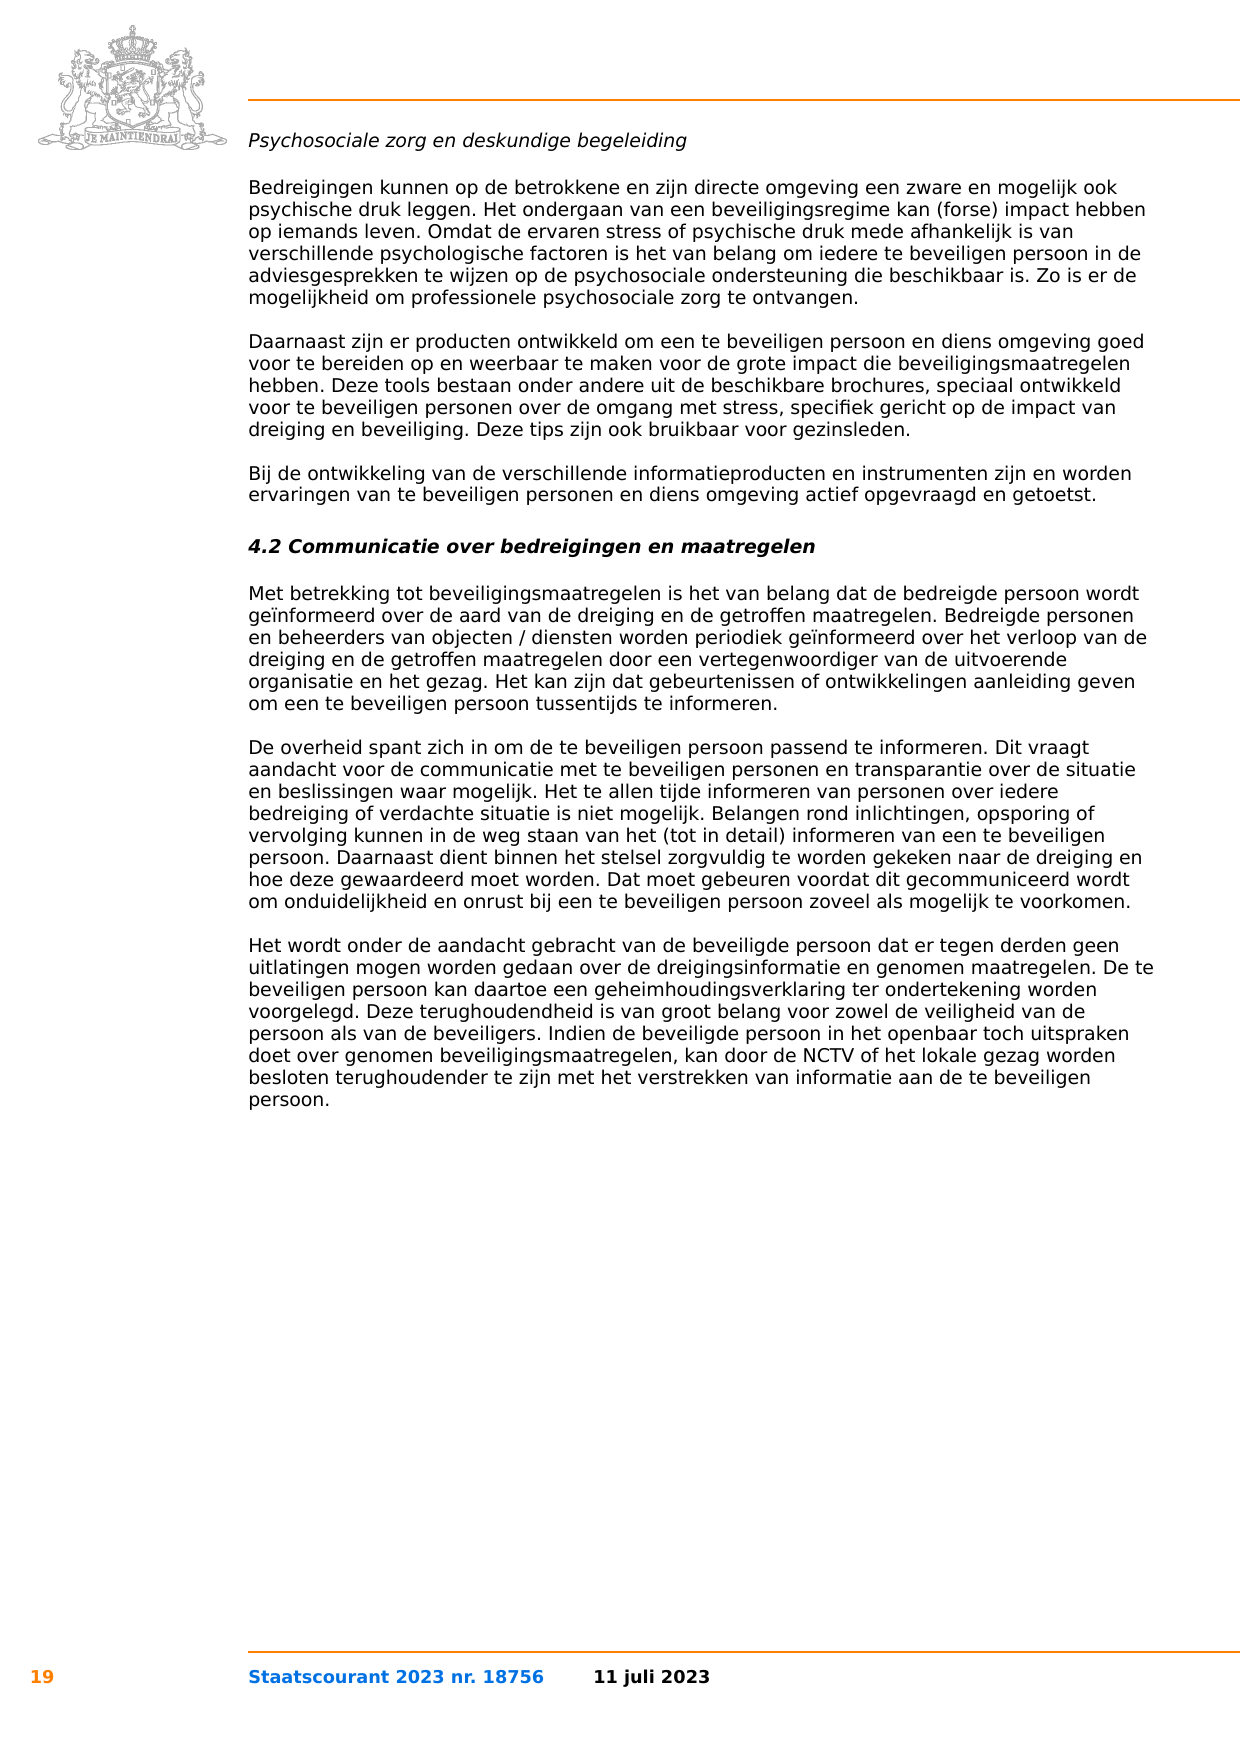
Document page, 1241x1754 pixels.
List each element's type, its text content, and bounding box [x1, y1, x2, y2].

text Het wordt onder de aandacht gebracht van de beveiligde persoon dat er tegen derden geen uitlatingen mogen worden gedaan over de dreigingsinformatie en genomen maatregelen. De te beveiligen persoon kan daartoe een geheimhoudingsverklaring ter ondertekening worden voorgelegd. Deze terughoudendheid is van groot belang voor zowel de veiligheid van de persoon als van de beveiligers. Indien de beveiligde persoon in het openbaar toch uitspraken doet over genomen beveiligingsmaatregelen, kan door de NCTV of het lokale gezag worden besloten terughoudender te zijn met het verstrekken van informatie aan de te beveiligen persoon. [248, 935, 1163, 1111]
text Met betrekking tot beveiligingsmaatregelen is het van belang dat de bedreigde persoon wordt geïnformeerd over de aard van de dreiging en de getroffen maatregelen. Bedreigde personen en beheerders van objecten / diensten worden periodiek geïnformeerd over het verloop van de dreiging en de getroffen maatregelen door een vertegenwoordiger van de uitvoerende organisatie en het gezag. Het kan zijn dat gebeurtenissen of ontwikkelingen aanleiding geven om een te beveiligen persoon tussentijds te informeren. [248, 583, 1163, 715]
subtitle 4.2 Communicatie over bedreigingen en maatregelen [248, 536, 1163, 558]
text Bij de ontwikkeling van de verschillende informatieproducten en instrumenten zijn en worden ervaringen van te beveiligen personen en diens omgeving actief opgevraagd en getoetst. [248, 462, 1163, 506]
subtitle Psychosociale zorg en deskundige begeleiding [248, 130, 1163, 152]
picture [38, 25, 227, 150]
text De overheid spant zich in om de te beveiligen persoon passend te informeren. Dit vraagt aandacht voor de communicatie met te beveiligen personen en transparantie over de situatie en beslissingen waar mogelijk. Het te allen tijde informeren van personen over iedere bedreiging of verdachte situatie is niet mogelijk. Belangen rond inlichtingen, opsporing of vervolging kunnen in de weg staan van het (tot in detail) informeren van een te beveiligen persoon. Daarnaast dient binnen het stelsel zorgvuldig te worden gekeken naar de dreiging en hoe deze gewaardeerd moet worden. Dat moet gebeuren voordat dit gecommuniceerd wordt om onduidelijkheid en onrust bij een te beveiligen persoon zoveel als mogelijk te voorkomen. [248, 737, 1163, 913]
text Bedreigingen kunnen op de betrokkene en zijn directe omgeving een zware en mogelijk ook psychische druk leggen. Het ondergaan van een beveiligingsregime kan (forse) impact hebben op iemands leven. Omdat de ervaren stress of psychische druk mede afhankelijk is van verschillende psychologische factoren is het van belang om iedere te beveiligen persoon in de adviesgesprekken te wijzen op de psychosociale ondersteuning die beschikbaar is. Zo is er de mogelijkheid om professionele psychosociale zorg te ontvangen. [248, 177, 1163, 309]
text Daarnaast zijn er producten ontwikkeld om een te beveiligen persoon en diens omgeving goed voor te bereiden op en weerbaar te maken voor de grote impact die beveiligingsmaatregelen hebben. Deze tools bestaan onder andere uit de beschikbare brochures, speciaal ontwikkeld voor te beveiligen personen over de omgang met stress, specifiek gericht op de impact van dreiging en beveiliging. Deze tips zijn ook bruikbaar voor gezinsleden. [248, 331, 1163, 441]
